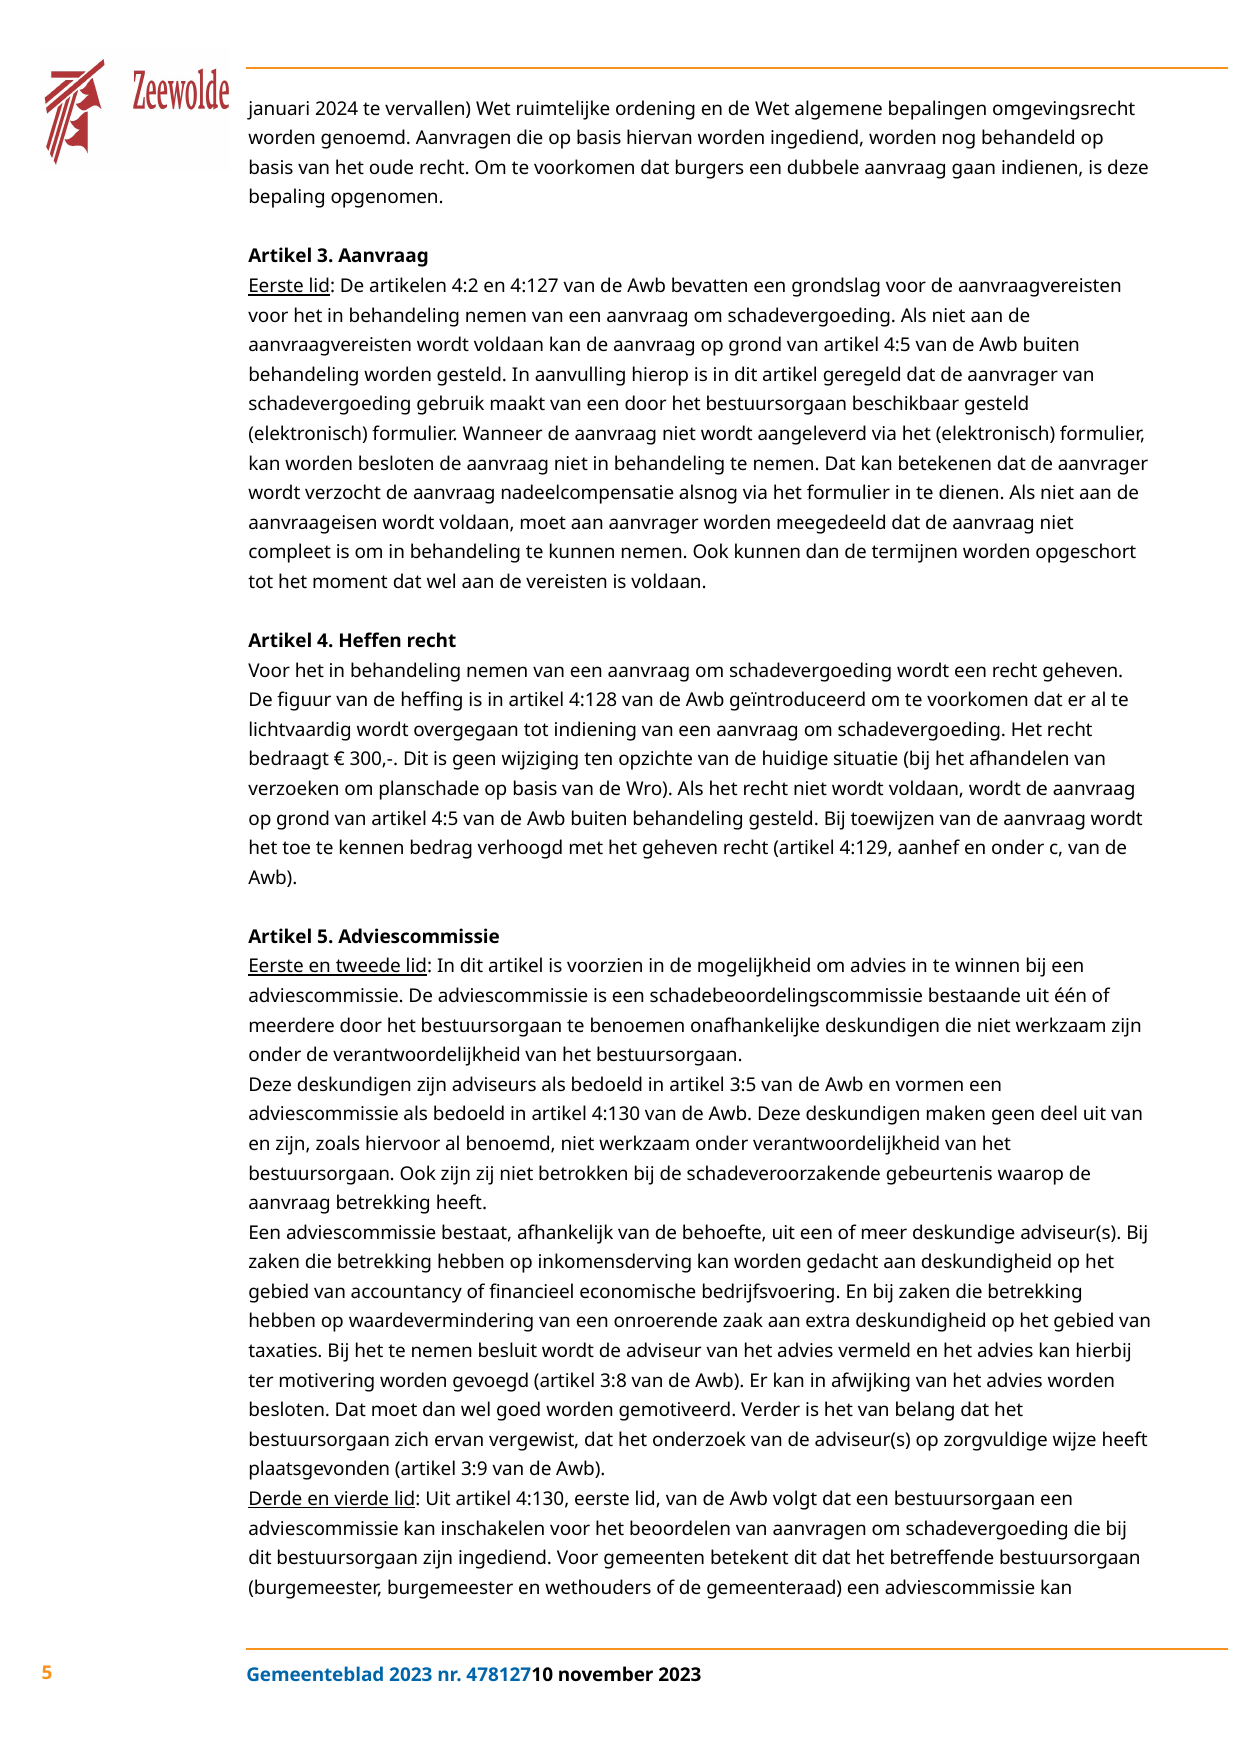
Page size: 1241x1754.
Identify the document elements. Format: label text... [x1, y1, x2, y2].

text Een adviescommissie bestaat, afhankelijk van de behoefte, uit een of meer deskundige adviseur(s). Bij zaken die betrekking hebben op inkomensderving kan worden gedacht aan deskundigheid op het gebied van accountancy of financieel economische bedrijfsvoering. En bij zaken die betrekking hebben op waardevermindering van een onroerende zaak aan extra deskundigheid op het gebied van taxaties. Bij het te nemen besluit wordt de adviseur van het advies vermeld en het advies kan hierbij ter motivering worden gevoegd (artikel 3:8 van de Awb). Er kan in afwijking van het advies worden besloten. Dat moet dan wel goed worden gemotiveerd. Verder is het van belang dat het bestuursorgaan zich ervan vergewist, dat het onderzoek van de adviseur(s) op zorgvuldige wijze heeft plaatsgevonden (artikel 3:9 van de Awb). [248, 1219, 1152, 1481]
text Artikel 3. Aanvraag [248, 243, 1152, 268]
text Artikel 4. Heffen recht [248, 627, 1152, 653]
text Derde en vierde lid: Uit artikel 4:130, eerste lid, van de Awb volgt dat een bestuursorgaan een adviescommissie kan inschakelen voor het beoordelen van aanvragen om schadevergoeding die bij dit bestuursorgaan zijn ingediend. Voor gemeenten betekent dit dat het betreffende bestuursorgaan (burgemeester, burgemeester en wethouders of de gemeenteraad) een adviescommissie kan [248, 1485, 1152, 1600]
text Eerste lid: De artikelen 4:2 en 4:127 van de Awb bevatten een grondslag voor de aanvraagvereisten voor het in behandeling nemen van een aanvraag om schadevergoeding. Als niet aan de aanvraagvereisten wordt voldaan kan de aanvraag op grond van artikel 4:5 van de Awb buiten behandeling worden gesteld. In aanvulling hierop is in dit artikel geregeld dat de aanvrager van schadevergoeding gebruik maakt van een door het bestuursorgaan beschikbaar gesteld (elektronisch) formulier. Wanneer de aanvraag niet wordt aangeleverd via het (elektronisch) formulier, kan worden besloten de aanvraag niet in behandeling te nemen. Dat kan betekenen dat de aanvrager wordt verzocht de aanvraag nadeelcompensatie alsnog via het formulier in te dienen. Als niet aan de aanvraageisen wordt voldaan, moet aan aanvrager worden meegedeeld dat de aanvraag niet compleet is om in behandeling te kunnen nemen. Ook kunnen dan de termijnen worden opgeschort tot het moment dat wel aan de vereisten is voldaan. [248, 272, 1152, 594]
text Deze deskundigen zijn adviseurs als bedoeld in artikel 3:5 van de Awb en vormen een adviescommissie als bedoeld in artikel 4:130 van de Awb. Deze deskundigen maken geen deel uit van en zijn, zoals hiervoor al benoemd, niet werkzaam onder verantwoordelijkheid van het bestuursorgaan. Ook zijn zij niet betrokken bij de schadeveroorzakende gebeurtenis waarop de aanvraag betrekking heeft. [248, 1071, 1152, 1215]
text Artikel 5. Adviescommissie [248, 923, 1152, 949]
picture [41, 47, 231, 172]
text Eerste en tweede lid: In dit artikel is voorzien in de mogelijkheid om advies in te winnen bij een adviescommissie. De adviescommissie is een schadebeoordelingscommissie bestaande uit één of meerdere door het bestuursorgaan te benoemen onafhankelijke deskundigen die niet werkzaam zijn onder de verantwoordelijkheid van het bestuursorgaan. [248, 953, 1152, 1067]
text januari 2024 te vervallen) Wet ruimtelijke ordening en de Wet algemene bepalingen omgevingsrecht worden genoemd. Aanvragen die op basis hiervan worden ingediend, worden nog behandeld op basis van het oude recht. Om te voorkomen dat burgers een dubbele aanvraag gaan indienen, is deze bepaling opgenomen. [248, 95, 1152, 209]
text Voor het in behandeling nemen van een aanvraag om schadevergoeding wordt een recht geheven. De figuur van de heffing is in artikel 4:128 van de Awb geïntroduceerd om te voorkomen dat er al te lichtvaardig wordt overgegaan tot indiening van een aanvraag om schadevergoeding. Het recht bedraagt € 300,-. Dit is geen wijziging ten opzichte van de huidige situatie (bij het afhandelen van verzoeken om planschade op basis van de Wro). Als het recht niet wordt voldaan, wordt de aanvraag op grond van artikel 4:5 van de Awb buiten behandeling gesteld. Bij toewijzen van de aanvraag wordt het toe te kennen bedrag verhoogd met het geheven recht (artikel 4:129, aanhef en onder c, van de Awb). [248, 657, 1152, 890]
